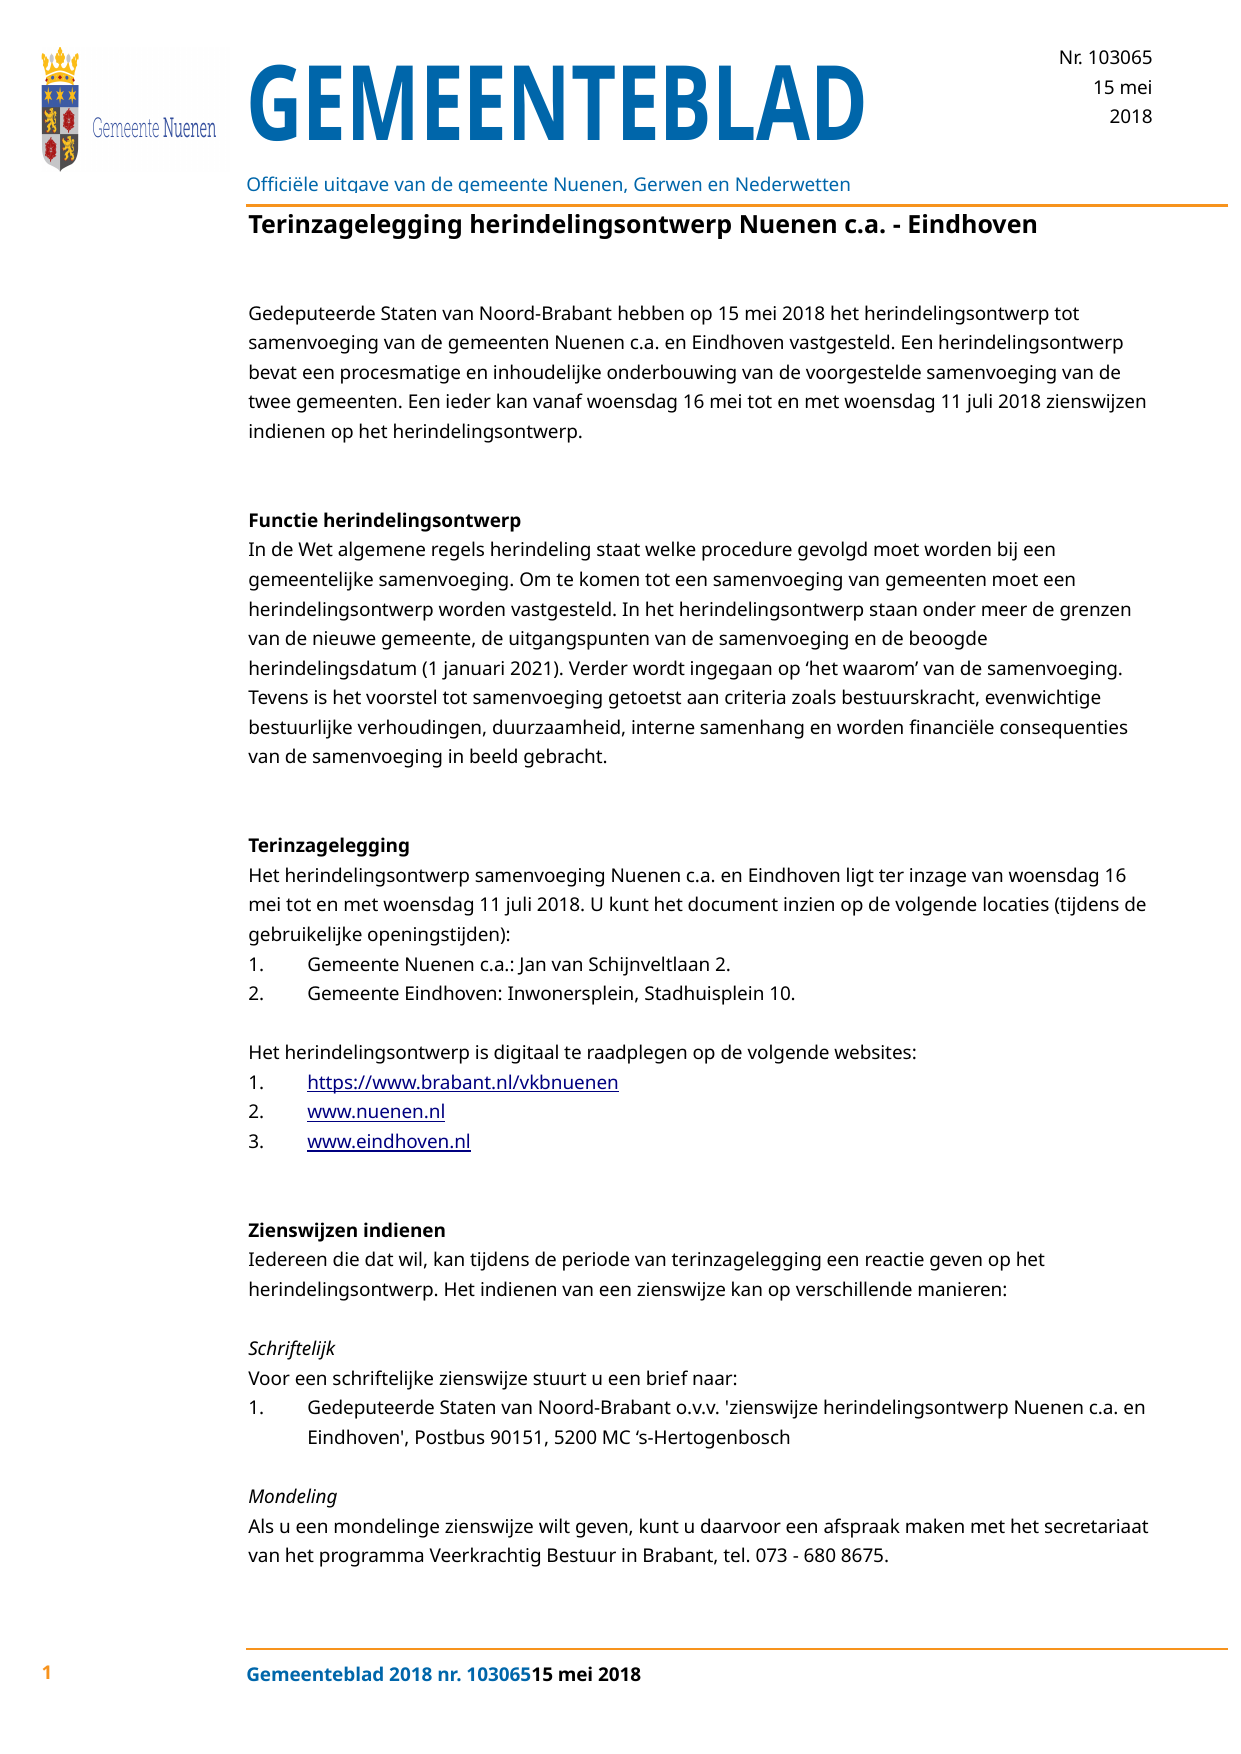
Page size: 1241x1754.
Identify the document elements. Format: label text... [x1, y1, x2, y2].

text Functie herindelingsontwerp [248, 507, 1152, 533]
text Voor een schriftelijke zienswijze stuurt u een brief naar: [248, 1365, 1152, 1391]
list www.eindhoven.nl [248, 1128, 1152, 1154]
list Gemeente Eindhoven: Inwonersplein, Stadhuisplein 10. [248, 980, 1152, 1006]
list www.nuenen.nl [248, 1099, 1152, 1124]
text Terinzagelegging herindelingsontwerp Nuenen c.a. - Eindhoven [248, 207, 1152, 241]
text Terinzagelegging [248, 832, 1152, 858]
list https://www.brabant.nl/vkbnuenen [248, 1069, 1152, 1095]
text Schriftelijk [248, 1335, 1152, 1361]
text In de Wet algemene regels herindeling staat welke procedure gevolgd moet worden bij een gemeentelijke samenvoeging. Om te komen tot een samenvoeging van gemeenten moet een herindelingsontwerp worden vastgesteld. In het herindelingsontwerp staan onder meer de grenzen van de nieuwe gemeente, de uitgangspunten van de samenvoeging en de beoogde herindelingsdatum (1 januari 2021). Verder wordt ingegaan op ‘het waarom’ van de samenvoeging. Tevens is het voorstel tot samenvoeging getoetst aan criteria zoals bestuurskracht, evenwichtige bestuurlijke verhoudingen, duurzaamheid, interne samenhang en worden financiële consequenties van de samenvoeging in beeld gebracht. [248, 537, 1152, 769]
text Het herindelingsontwerp samenvoeging Nuenen c.a. en Eindhoven ligt ter inzage van woensdag 16 mei tot en met woensdag 11 juli 2018. U kunt het document inzien op de volgende locaties (tijdens de gebruikelijke openingstijden): [248, 862, 1152, 947]
text Iedereen die dat wil, kan tijdens de periode van terinzagelegging een reactie geven op het herindelingsontwerp. Het indienen van een zienswijze kan op verschillende manieren: [248, 1247, 1152, 1302]
text Mondeling [248, 1483, 1152, 1509]
list Gedeputeerde Staten van Noord-Brabant o.v.v. 'zienswijze herindelingsontwerp Nuenen c.a. en Eindhoven', Postbus 90151, 5200 MC ‘s-Hertogenbosch [248, 1394, 1152, 1450]
text Het herindelingsontwerp is digitaal te raadplegen op de volgende websites: [248, 1039, 1152, 1065]
text Zienswijzen indienen [248, 1217, 1152, 1243]
picture [41, 47, 231, 172]
list Gemeente Nuenen c.a.: Jan van Schijnveltlaan 2. [248, 951, 1152, 976]
text Als u een mondelinge zienswijze wilt geven, kunt u daarvoor een afspraak maken met het secretariaat van het programma Veerkrachtig Bestuur in Brabant, tel. 073 - 680 8675. [248, 1513, 1152, 1568]
text Gedeputeerde Staten van Noord-Brabant hebben op 15 mei 2018 het herindelingsontwerp tot samenvoeging van de gemeenten Nuenen c.a. en Eindhoven vastgesteld. Een herindelingsontwerp bevat een procesmatige en inhoudelijke onderbouwing van de voorgestelde samenvoeging van de twee gemeenten. Een ieder kan vanaf woensdag 16 mei tot en met woensdag 11 juli 2018 zienswijzen indienen op het herindelingsontwerp. [248, 300, 1152, 444]
